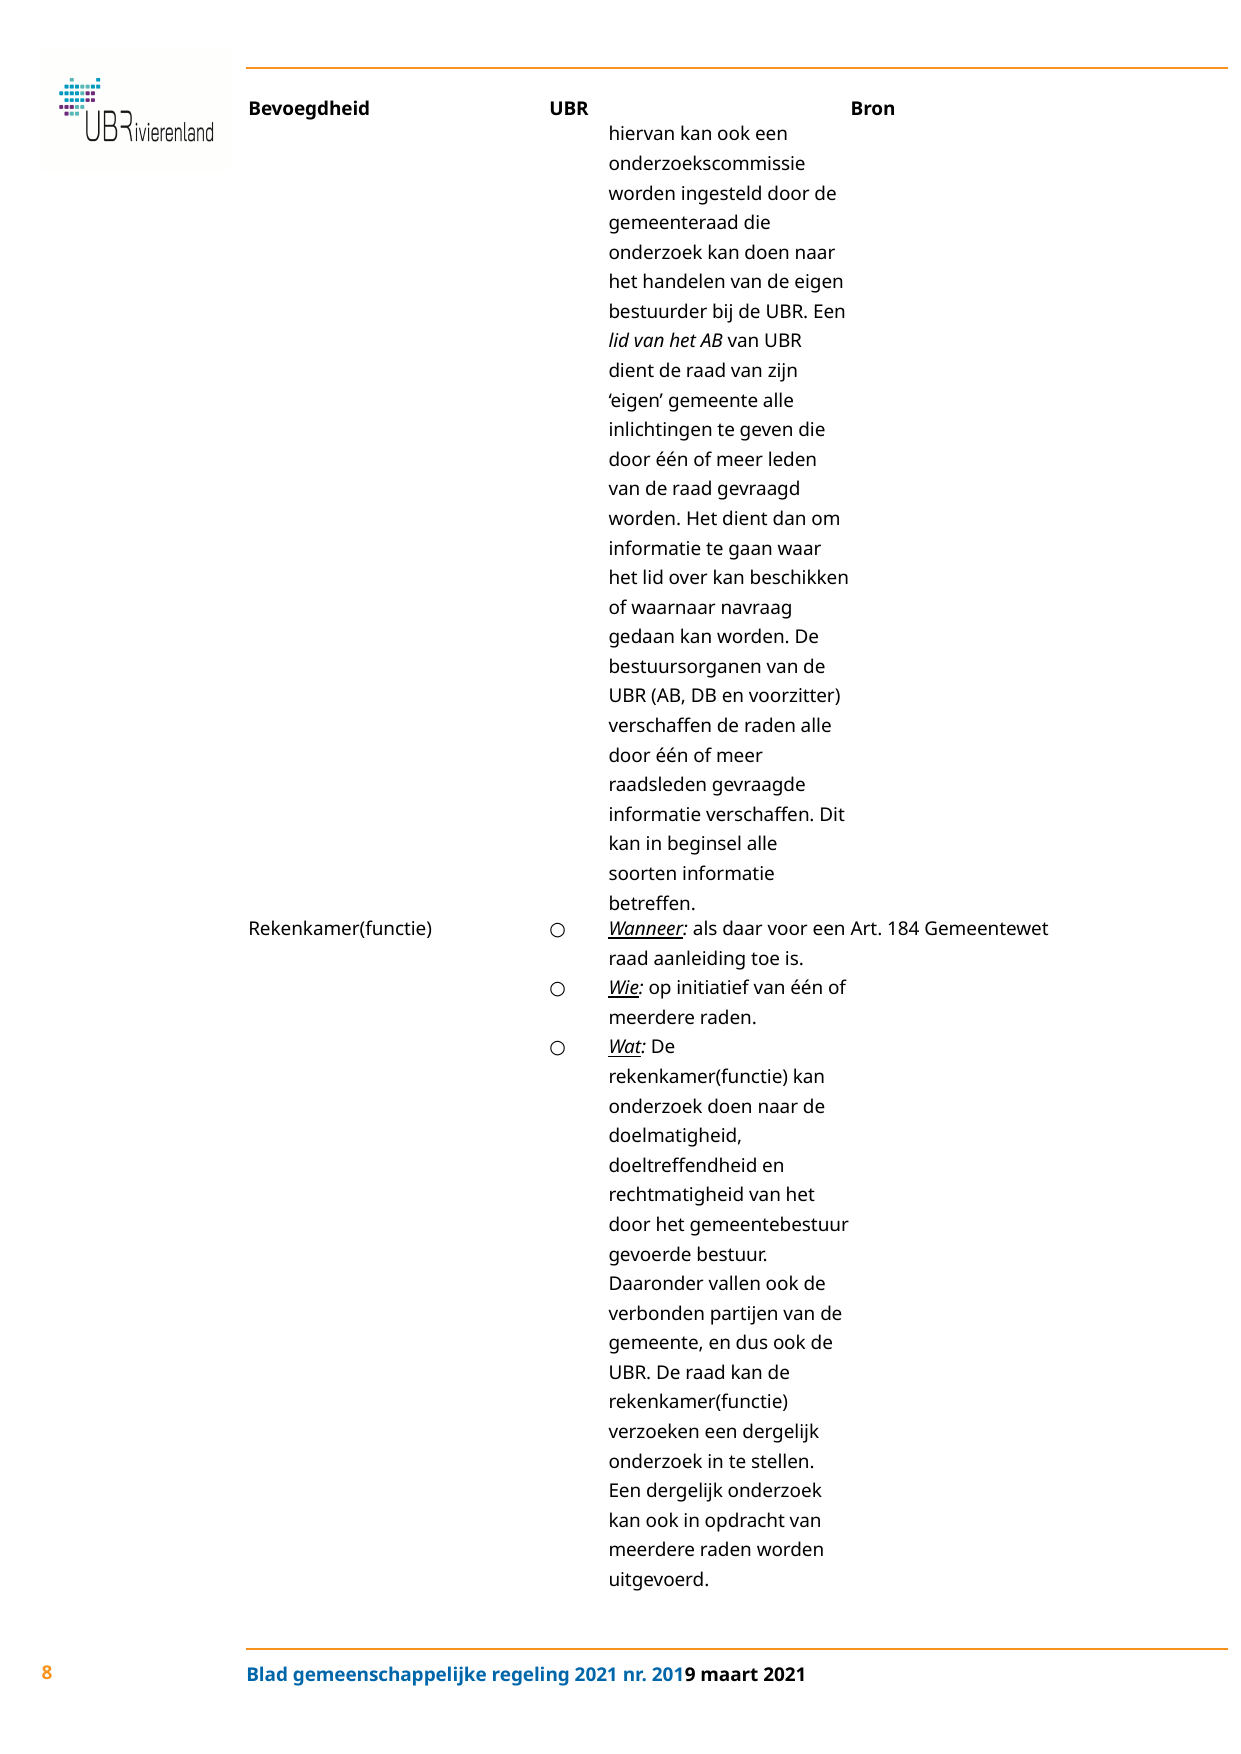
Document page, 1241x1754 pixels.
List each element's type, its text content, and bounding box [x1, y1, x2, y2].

table_header UBR [549, 95, 850, 121]
table_cell hiervan kan ook een onderzoekscommissie worden ingesteld door de gemeenteraad die onderzoek kan doen naar het handelen van de eigen bestuurder bij de UBR. Een lid van het AB van UBR dient de raad van zijn ‘eigen’ gemeente alle inlichtingen te geven die door één of meer leden van de raad gevraagd worden. Het dient dan om informatie te gaan waar het lid over kan beschikken of waarnaar navraag gedaan kan worden. De bestuursorganen van de UBR (AB, DB en voorzitter) verschaffen de raden alle door één of meer raadsleden gevraagde informatie verschaffen. Dit kan in beginsel alle soorten informatie betreffen. [549, 121, 850, 915]
table_cell Art. 184 Gemeentewet [850, 915, 1152, 1592]
table_header Bevoegdheid [248, 95, 549, 121]
table_cell Rekenkamer(functie) [248, 915, 549, 1592]
table_cell [850, 121, 1152, 915]
table_cell Wanneer: als daar voor een raad aanleiding toe is. Wie: op initiatief van één of meerdere raden. Wat: De rekenkamer(functie) kan onderzoek doen naar de doelmatigheid, doeltreffendheid en rechtmatigheid van het door het gemeentebestuur gevoerde bestuur. Daaronder vallen ook de verbonden partijen van de gemeente, en dus ook de UBR. De raad kan de rekenkamer(functie) verzoeken een dergelijk onderzoek in te stellen. Een dergelijk onderzoek kan ook in opdracht van meerdere raden worden uitgevoerd. [549, 915, 850, 1592]
picture [41, 47, 231, 172]
table_cell [248, 121, 549, 915]
table_header Bron [850, 95, 1152, 121]
